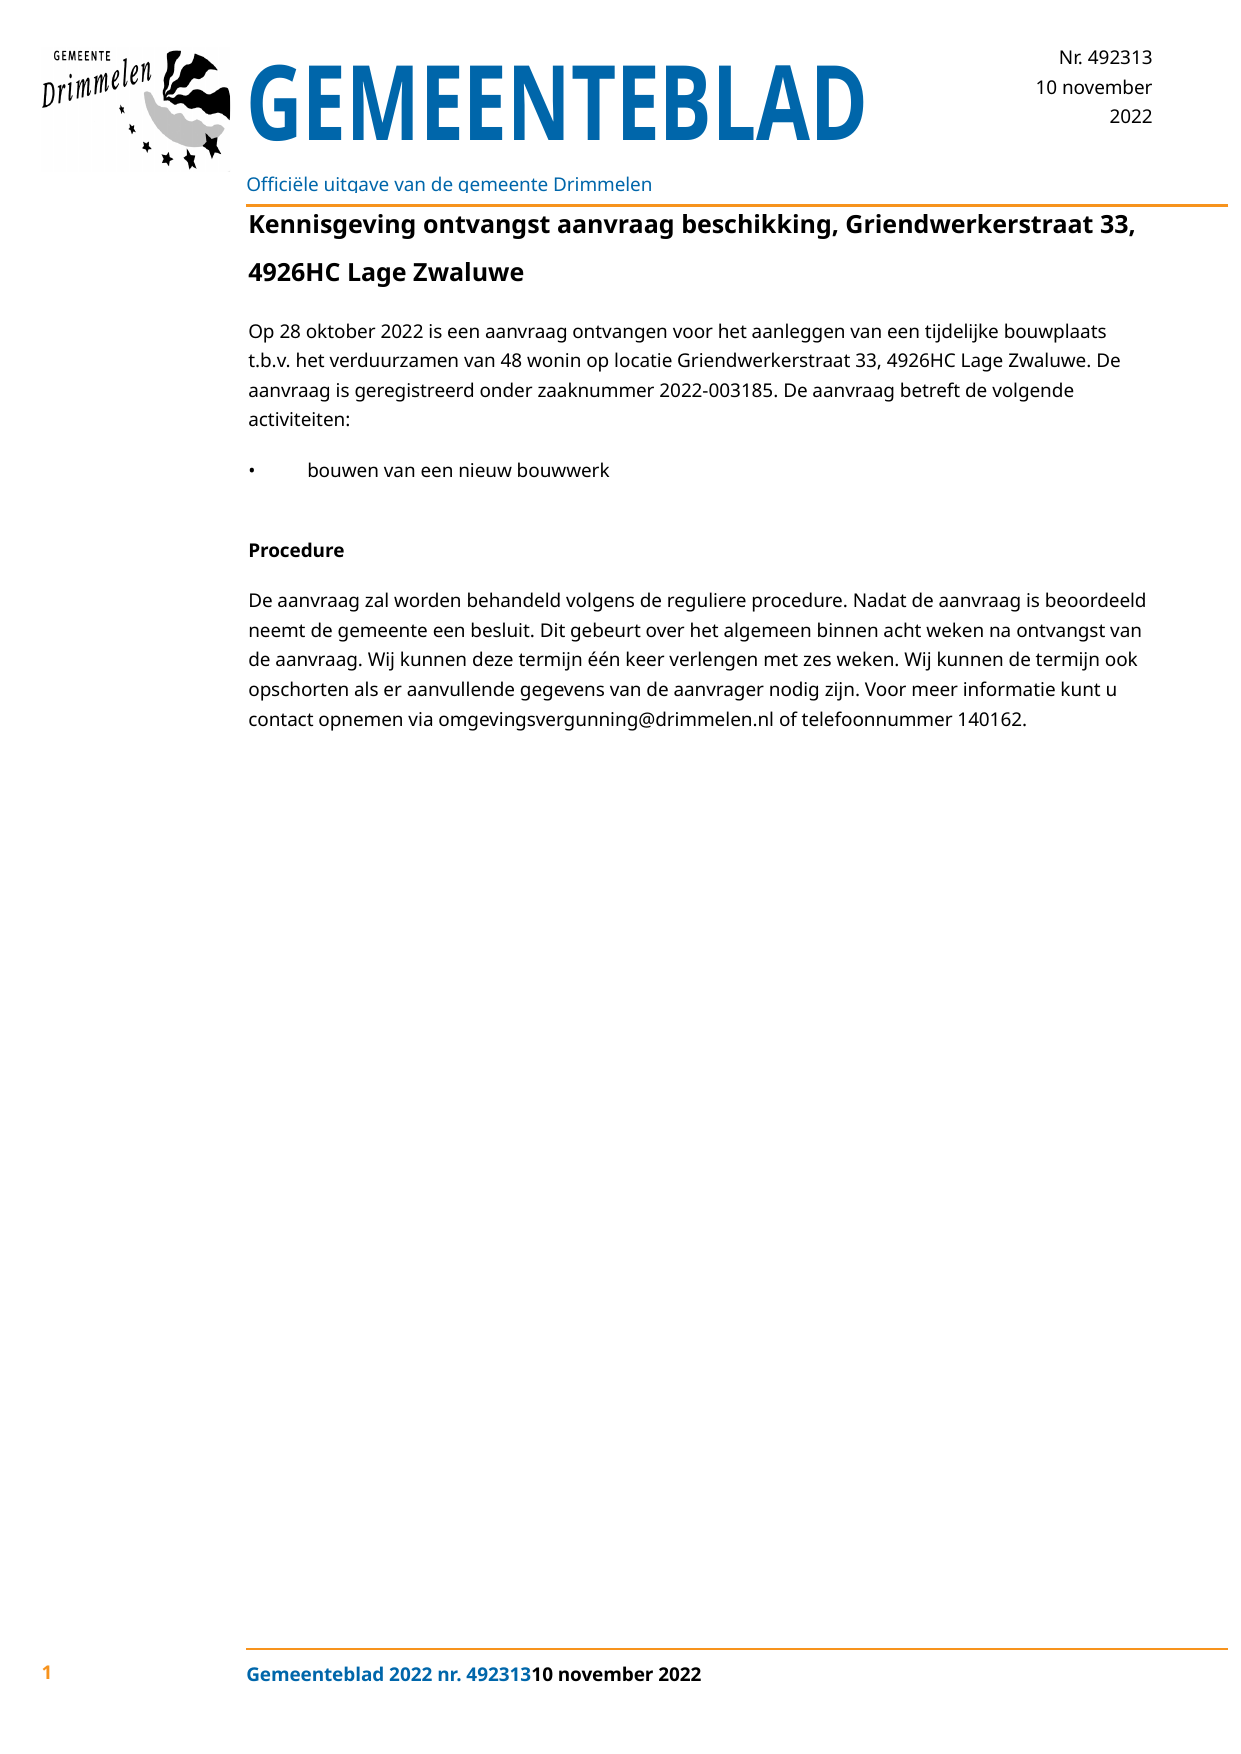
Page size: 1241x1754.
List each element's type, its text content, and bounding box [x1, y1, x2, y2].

list bouwen van een nieuw bouwwerk [248, 457, 1152, 483]
text Kennisgeving ontvangst aanvraag beschikking, Griendwerkerstraat 33, 4926HC Lage Zwaluwe [248, 207, 1152, 288]
text Op 28 oktober 2022 is een aanvraag ontvangen voor het aanleggen van een tijdelijke bouwplaats t.b.v. het verduurzamen van 48 wonin op locatie Griendwerkerstraat 33, 4926HC Lage Zwaluwe. De aanvraag is geregistreerd onder zaaknummer 2022-003185. De aanvraag betreft de volgende activiteiten: [248, 318, 1152, 432]
text Procedure [248, 537, 1152, 563]
text De aanvraag zal worden behandeld volgens de reguliere procedure. Nadat de aanvraag is beoordeeld neemt de gemeente een besluit. Dit gebeurt over het algemeen binnen acht weken na ontvangst van de aanvraag. Wij kunnen deze termijn één keer verlengen met zes weken. Wij kunnen de termijn ook opschorten als er aanvullende gegevens van de aanvrager nodig zijn. Voor meer informatie kunt u contact opnemen via omgevingsvergunning@drimmelen.nl of telefoonnummer 140162. [248, 587, 1152, 732]
picture [41, 47, 231, 172]
